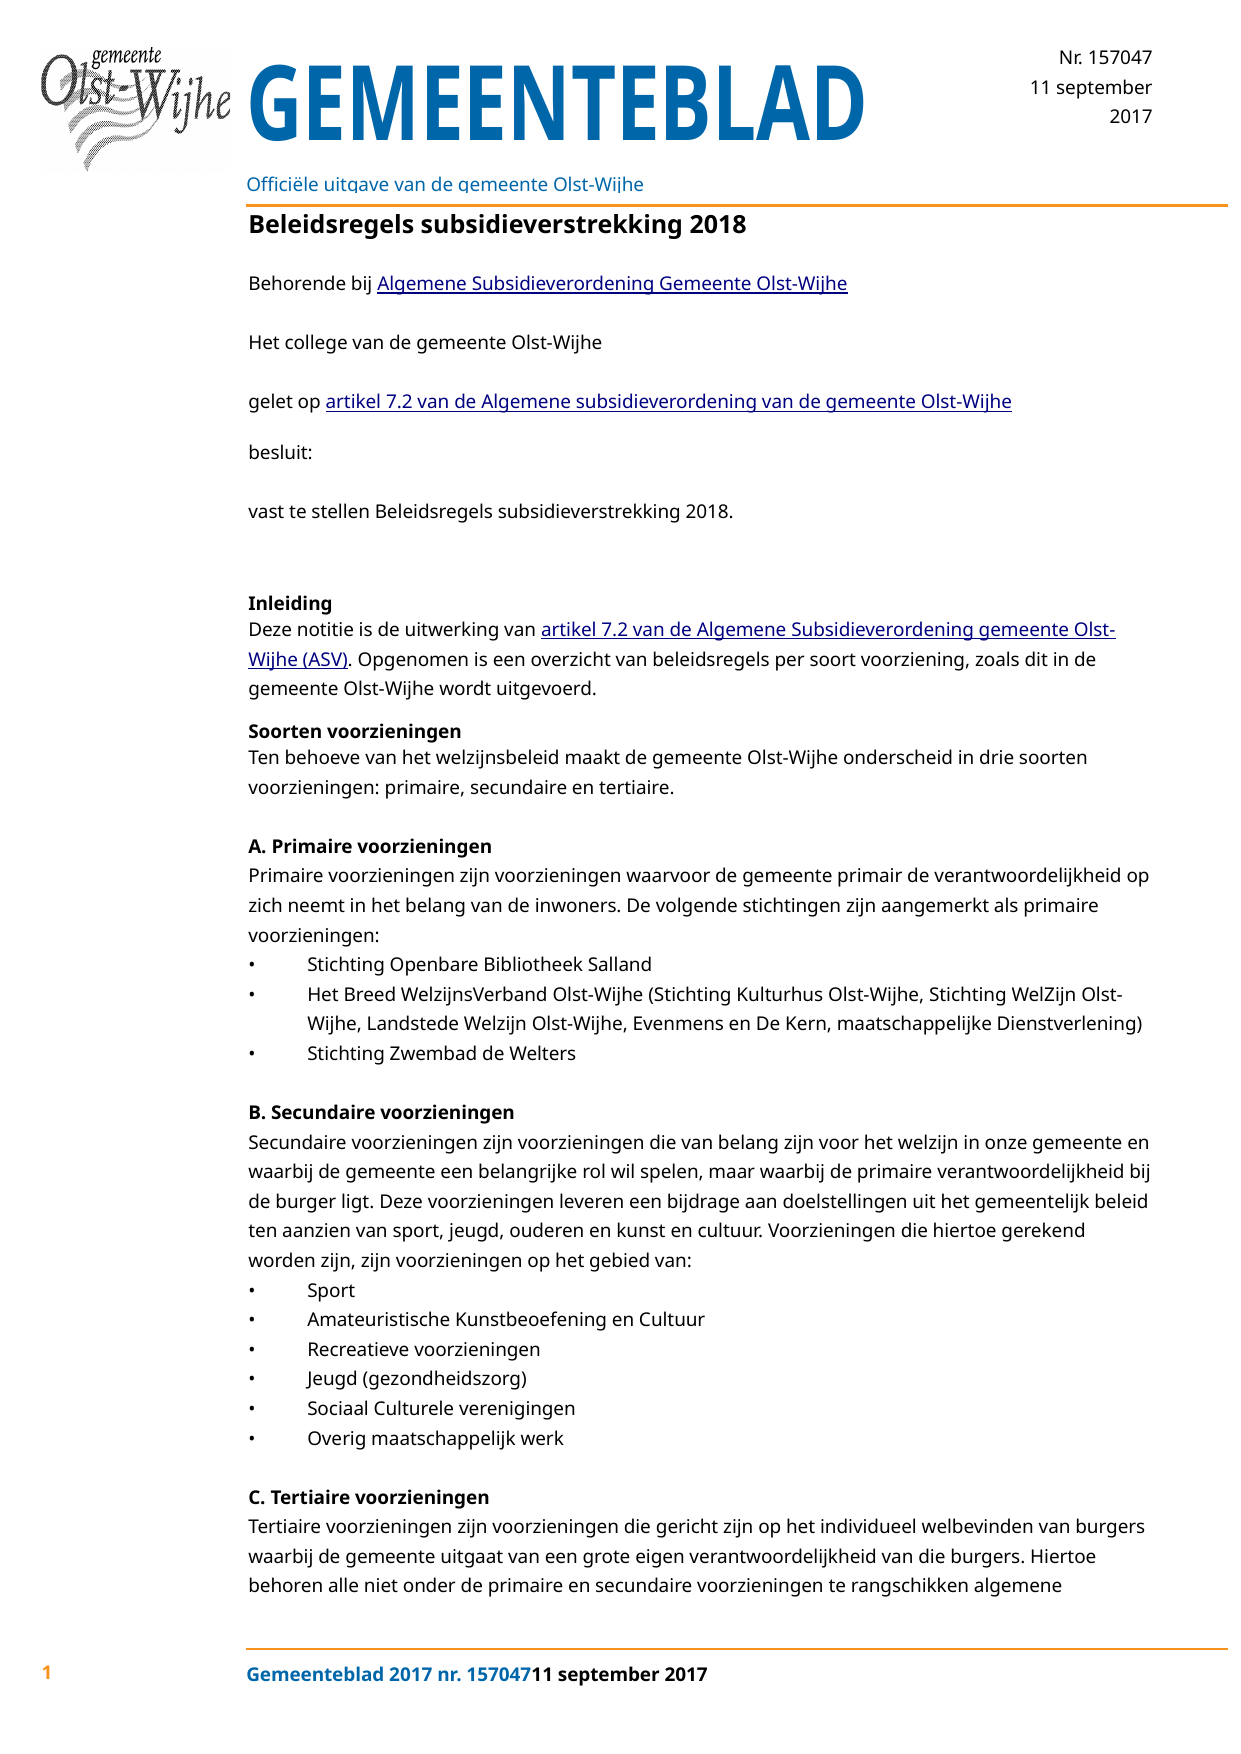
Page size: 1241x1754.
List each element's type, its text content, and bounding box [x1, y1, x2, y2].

text A. Primaire voorzieningen [248, 833, 1152, 859]
text Deze notitie is de uitwerking van artikel 7.2 van de Algemene Subsidieverordening gemeente Olst-Wijhe (ASV). Opgenomen is een overzicht van beleidsregels per soort voorziening, zoals dit in de gemeente Olst-Wijhe wordt uitgevoerd. [248, 616, 1152, 701]
text Het college van de gemeente Olst-Wijhe [248, 329, 1152, 355]
list Stichting Zwembad de Welters [248, 1040, 1152, 1066]
list Overig maatschappelijk werk [248, 1425, 1152, 1450]
list Amateuristische Kunstbeoefening en Cultuur [248, 1306, 1152, 1332]
text Tertiaire voorzieningen zijn voorzieningen die gericht zijn op het individueel welbevinden van burgers waarbij de gemeente uitgaat van een grote eigen verantwoordelijkheid van die burgers. Hiertoe behoren alle niet onder de primaire en secundaire voorzieningen te rangschikken algemene [248, 1513, 1152, 1598]
list Sport [248, 1277, 1152, 1302]
text Soorten voorzieningen [248, 718, 1152, 744]
text Behorende bij Algemene Subsidieverordening Gemeente Olst-Wijhe [248, 270, 1152, 296]
text Ten behoeve van het welzijnsbeleid maakt de gemeente Olst-Wijhe onderscheid in drie soorten voorzieningen: primaire, secundaire en tertiaire. [248, 744, 1152, 799]
text besluit: [248, 439, 1152, 465]
text C. Tertiaire voorzieningen [248, 1484, 1152, 1509]
text Primaire voorzieningen zijn voorzieningen waarvoor de gemeente primair de verantwoordelijkheid op zich neemt in het belang van de inwoners. De volgende stichtingen zijn aangemerkt als primaire voorzieningen: [248, 863, 1152, 947]
list Stichting Openbare Bibliotheek Salland [248, 951, 1152, 977]
text Inleiding [248, 591, 1152, 616]
text B. Secundaire voorzieningen [248, 1099, 1152, 1125]
text vast te stellen Beleidsregels subsidieverstrekking 2018. [248, 498, 1152, 524]
text Secundaire voorzieningen zijn voorzieningen die van belang zijn voor het welzijn in onze gemeente en waarbij de gemeente een belangrijke rol wil spelen, maar waarbij de primaire verantwoordelijkheid bij de burger ligt. Deze voorzieningen leveren een bijdrage aan doelstellingen uit het gemeentelijk beleid ten aanzien van sport, jeugd, ouderen en kunst en cultuur. Voorzieningen die hiertoe gerekend worden zijn, zijn voorzieningen op het gebied van: [248, 1129, 1152, 1273]
list Jeugd (gezondheidszorg) [248, 1366, 1152, 1391]
list Het Breed WelzijnsVerband Olst-Wijhe (Stichting Kulturhus Olst-Wijhe, Stichting WelZijn Olst-Wijhe, Landstede Welzijn Olst-Wijhe, Evenmens en De Kern, maatschappelijke Dienstverlening) [248, 981, 1152, 1036]
text Beleidsregels subsidieverstrekking 2018 [248, 207, 1152, 241]
picture [41, 47, 231, 172]
list Sociaal Culturele verenigingen [248, 1395, 1152, 1421]
list Recreatieve voorzieningen [248, 1336, 1152, 1362]
text gelet op artikel 7.2 van de Algemene subsidieverordening van de gemeente Olst-Wijhe [248, 389, 1152, 414]
